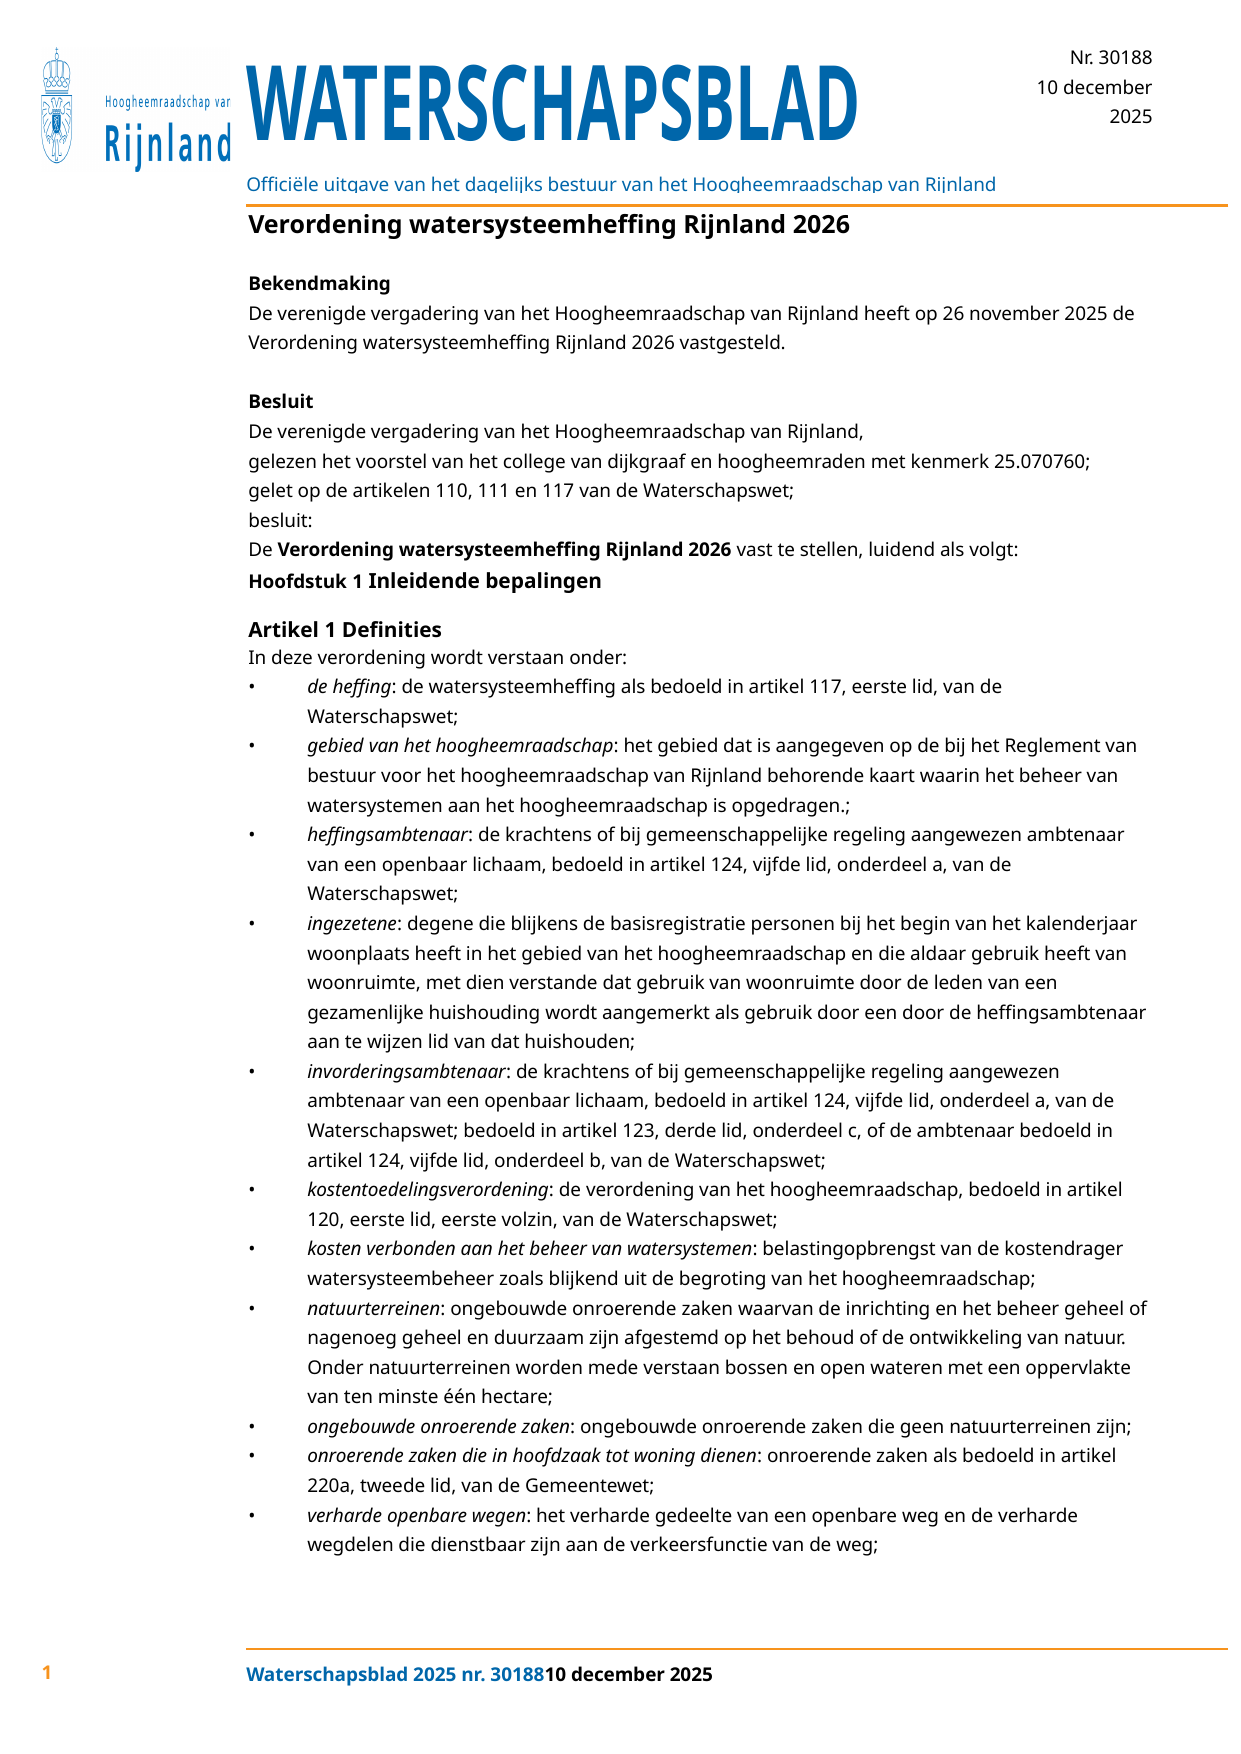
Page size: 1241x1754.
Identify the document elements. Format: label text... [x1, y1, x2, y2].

list de heffing: de watersysteemheffing als bedoeld in artikel 117, eerste lid, van de Waterschapswet; [248, 673, 1152, 729]
list natuurterreinen: ongebouwde onroerende zaken waarvan de inrichting en het beheer geheel of nagenoeg geheel en duurzaam zijn afgestemd op het behoud of de ontwikkeling van natuur. Onder natuurterreinen worden mede verstaan bossen en open wateren met een oppervlakte van ten minste één hectare; [248, 1295, 1152, 1409]
text De verenigde vergadering van het Hoogheemraadschap van Rijnland heeft op 26 november 2025 de Verordening watersysteemheffing Rijnland 2026 vastgesteld. [248, 300, 1152, 355]
list ongebouwde onroerende zaken: ongebouwde onroerende zaken die geen natuurterreinen zijn; [248, 1413, 1152, 1439]
list heffingsambtenaar: de krachtens of bij gemeenschappelijke regeling aangewezen ambtenaar van een openbaar lichaam, bedoeld in artikel 124, vijfde lid, onderdeel a, van de Waterschapswet; [248, 821, 1152, 906]
text Hoofdstuk 1 Inleidende bepalingen [248, 566, 1152, 594]
text Bekendmaking [248, 270, 1152, 296]
text De verenigde vergadering van het Hoogheemraadschap van Rijnland, [248, 418, 1152, 444]
text Artikel 1 Definities [248, 615, 1152, 644]
list onroerende zaken die in hoofdzaak tot woning dienen: onroerende zaken als bedoeld in artikel 220a, tweede lid, van de Gemeentewet; [248, 1443, 1152, 1498]
picture [41, 47, 231, 172]
text gelet op de artikelen 110, 111 en 117 van de Waterschapswet; [248, 477, 1152, 503]
text Besluit [248, 389, 1152, 414]
text In deze verordening wordt verstaan onder: [248, 644, 1152, 669]
text De Verordening watersysteemheffing Rijnland 2026 vast te stellen, luidend als volgt: [248, 537, 1152, 562]
list kostentoedelingsverordening: de verordening van het hoogheemraadschap, bedoeld in artikel 120, eerste lid, eerste volzin, van de Waterschapswet; [248, 1176, 1152, 1232]
text gelezen het voorstel van het college van dijkgraaf en hoogheemraden met kenmerk 25.070760; [248, 448, 1152, 473]
text Verordening watersysteemheffing Rijnland 2026 [248, 207, 1152, 241]
list verharde openbare wegen: het verharde gedeelte van een openbare weg en de verharde wegdelen die dienstbaar zijn aan de verkeersfunctie van de weg; [248, 1502, 1152, 1557]
list gebied van het hoogheemraadschap: het gebied dat is aangegeven op de bij het Reglement van bestuur voor het hoogheemraadschap van Rijnland behorende kaart waarin het beheer van watersystemen aan het hoogheemraadschap is opgedragen.; [248, 733, 1152, 817]
list ingezetene: degene die blijkens de basisregistratie personen bij het begin van het kalenderjaar woonplaats heeft in het gebied van het hoogheemraadschap en die aldaar gebruik heeft van woonruimte, met dien verstande dat gebruik van woonruimte door de leden van een gezamenlijke huishouding wordt aangemerkt als gebruik door een door de heffingsambtenaar aan te wijzen lid van dat huishouden; [248, 910, 1152, 1054]
list kosten verbonden aan het beheer van watersystemen: belastingopbrengst van de kostendrager watersysteembeheer zoals blijkend uit de begroting van het hoogheemraadschap; [248, 1236, 1152, 1291]
list invorderingsambtenaar: de krachtens of bij gemeenschappelijke regeling aangewezen ambtenaar van een openbaar lichaam, bedoeld in artikel 124, vijfde lid, onderdeel a, van de Waterschapswet; bedoeld in artikel 123, derde lid, onderdeel c, of de ambtenaar bedoeld in artikel 124, vijfde lid, onderdeel b, van de Waterschapswet; [248, 1058, 1152, 1172]
text besluit: [248, 507, 1152, 533]
